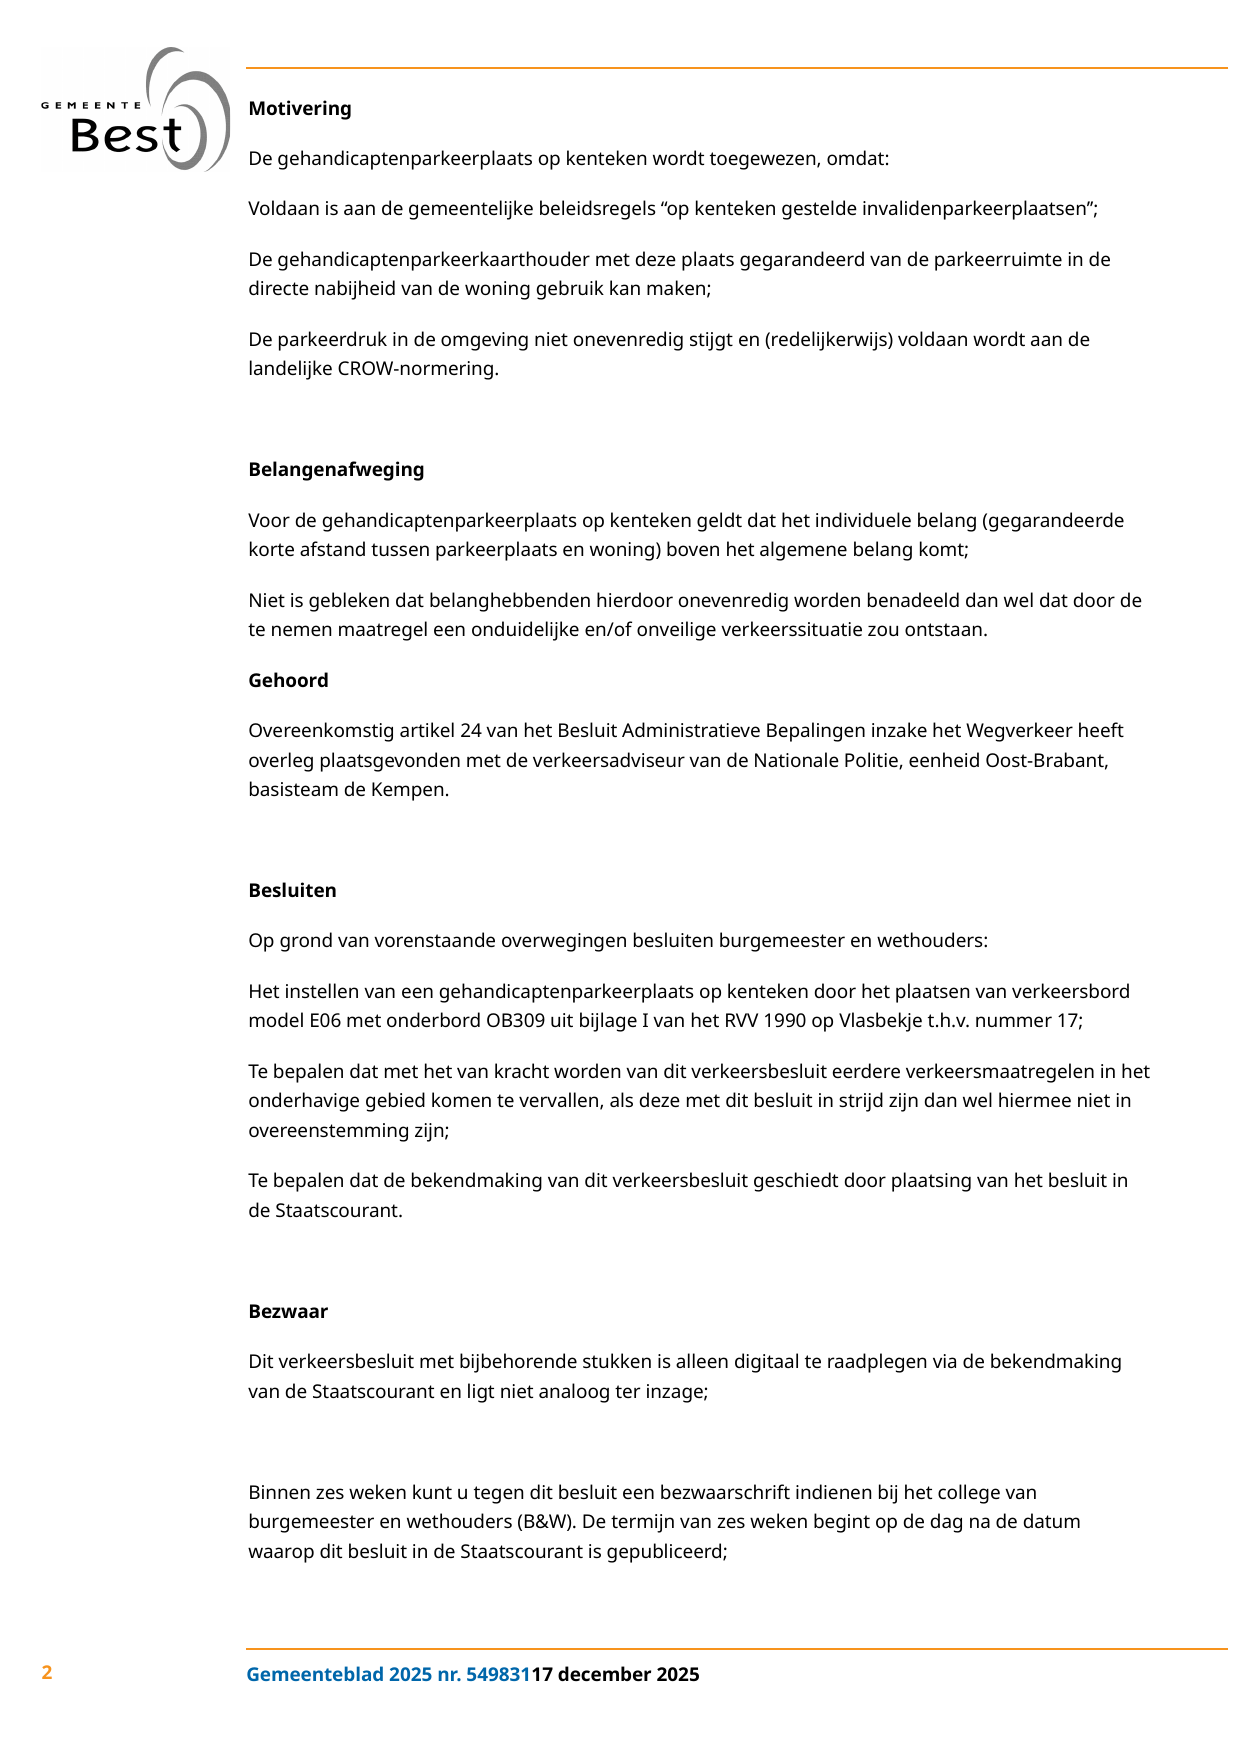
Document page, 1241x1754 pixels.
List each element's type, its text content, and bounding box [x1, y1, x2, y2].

text Overeenkomstig artikel 24 van het Besluit Administratieve Bepalingen inzake het Wegverkeer heeft overleg plaatsgevonden met de verkeersadviseur van de Nationale Politie, eenheid Oost-Brabant, basisteam de Kempen. [248, 717, 1152, 802]
text Belangenafweging [248, 456, 1152, 482]
text Bezwaar [248, 1298, 1152, 1324]
text De gehandicaptenparkeerplaats op kenteken wordt toegewezen, omdat: [248, 145, 1152, 171]
text Het instellen van een gehandicaptenparkeerplaats op kenteken door het plaatsen van verkeersbord model E06 met onderbord OB309 uit bijlage I van het RVV 1990 op Vlasbekje t.h.v. nummer 17; [248, 978, 1152, 1033]
text Binnen zes weken kunt u tegen dit besluit een bezwaarschrift indienen bij het college van burgemeester en wethouders (B&W). De termijn van zes weken begint op de dag na de datum waarop dit besluit in de Staatscourant is gepubliceerd; [248, 1479, 1152, 1564]
text Te bepalen dat de bekendmaking van dit verkeersbesluit geschiedt door plaatsing van het besluit in de Staatscourant. [248, 1168, 1152, 1223]
text Te bepalen dat met het van kracht worden van dit verkeersbesluit eerdere verkeersmaatregelen in het onderhavige gebied komen te vervallen, als deze met dit besluit in strijd zijn dan wel hiermee niet in overeenstemming zijn; [248, 1058, 1152, 1143]
text Besluiten [248, 877, 1152, 903]
text Motivering [248, 95, 1152, 121]
text Voldaan is aan de gemeentelijke beleidsregels “op kenteken gestelde invalidenparkeerplaatsen’’; [248, 196, 1152, 221]
text De parkeerdruk in de omgeving niet onevenredig stijgt en (redelijkerwijs) voldaan wordt aan de landelijke CROW-normering. [248, 326, 1152, 381]
picture [41, 47, 231, 172]
text Voor de gehandicaptenparkeerplaats op kenteken geldt dat het individuele belang (gegarandeerde korte afstand tussen parkeerplaats en woning) boven het algemene belang komt; [248, 507, 1152, 562]
text Niet is gebleken dat belanghebbenden hierdoor onevenredig worden benadeeld dan wel dat door de te nemen maatregel een onduidelijke en/of onveilige verkeerssituatie zou ontstaan. [248, 587, 1152, 642]
text Dit verkeersbesluit met bijbehorende stukken is alleen digitaal te raadplegen via de bekendmaking van de Staatscourant en ligt niet analoog ter inzage; [248, 1348, 1152, 1404]
text Gehoord [248, 667, 1152, 693]
text Op grond van vorenstaande overwegingen besluiten burgemeester en wethouders: [248, 928, 1152, 953]
text De gehandicaptenparkeerkaarthouder met deze plaats gegarandeerd van de parkeerruimte in de directe nabijheid van de woning gebruik kan maken; [248, 246, 1152, 301]
